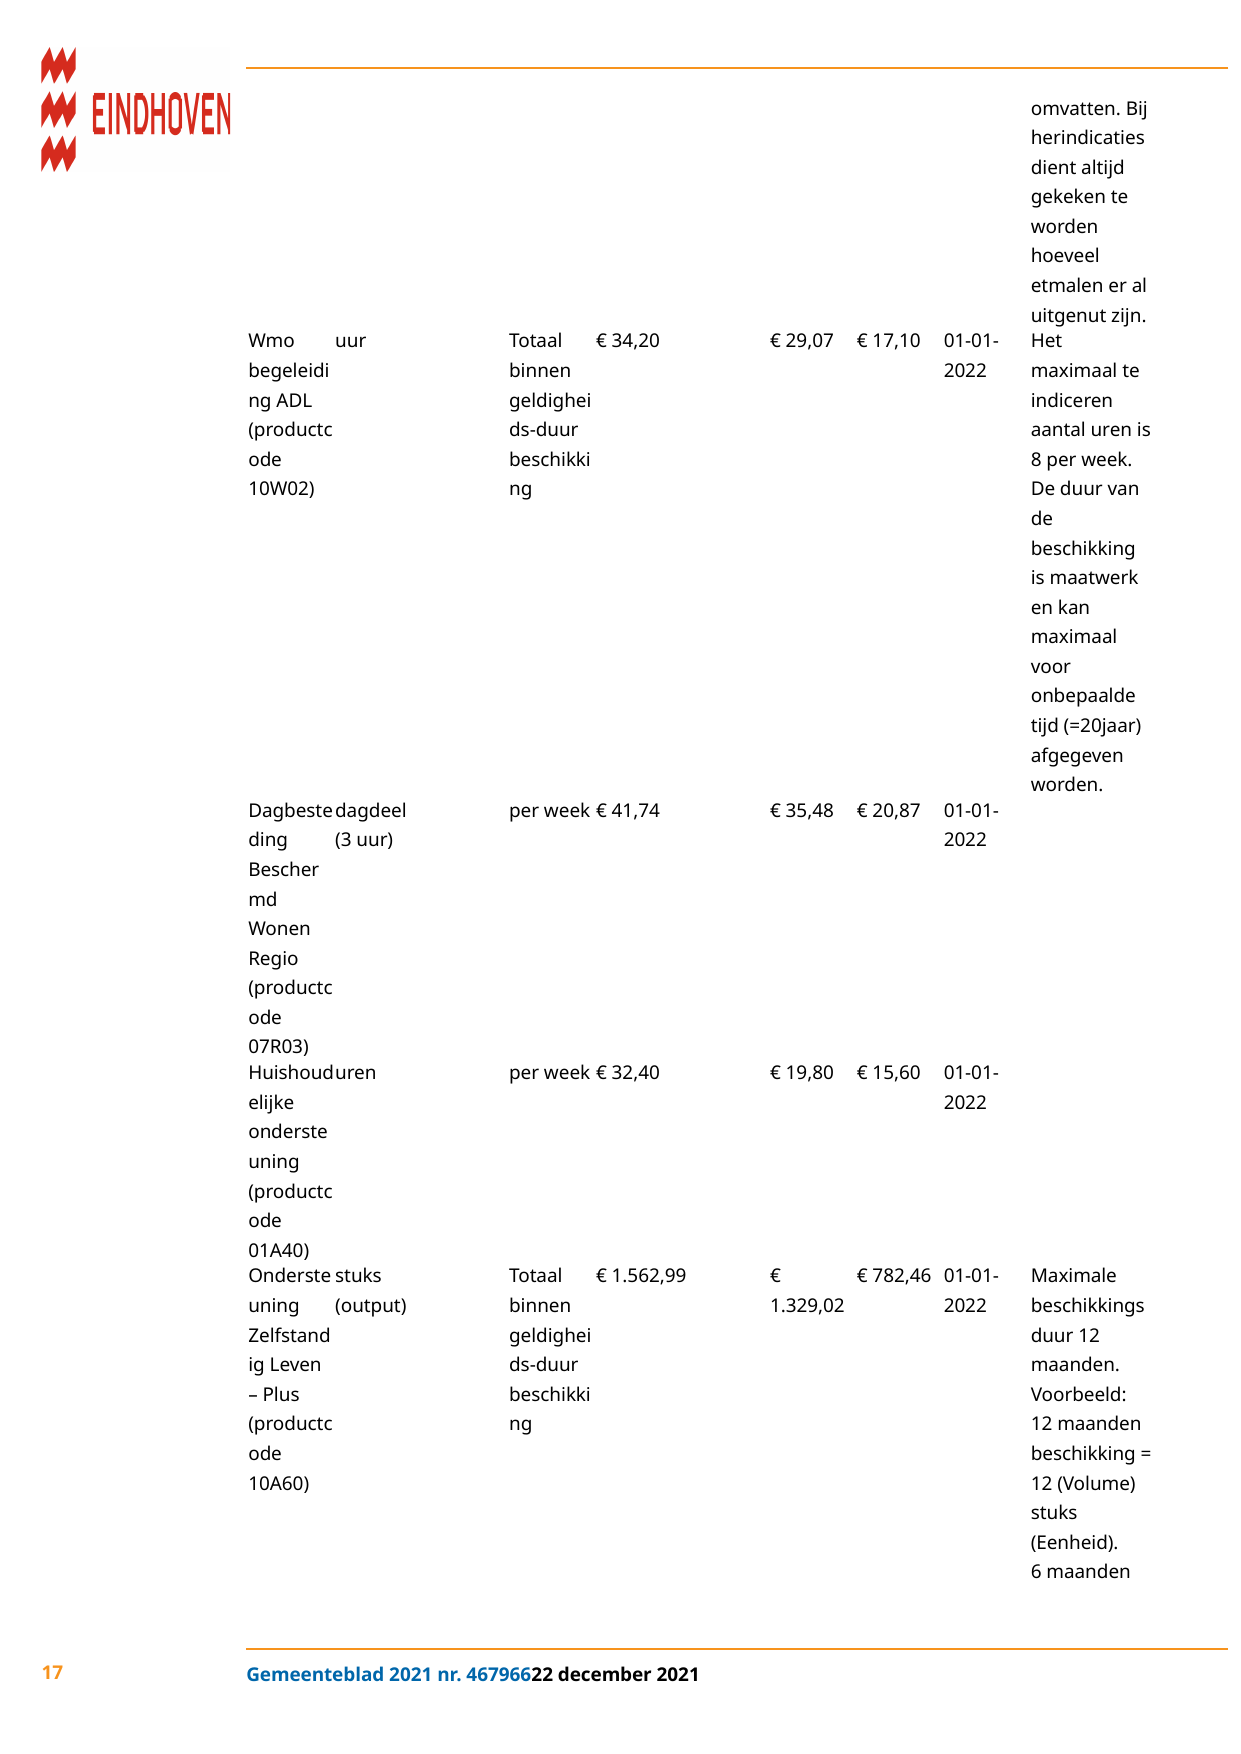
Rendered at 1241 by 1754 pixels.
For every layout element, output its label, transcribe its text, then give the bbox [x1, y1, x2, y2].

table_cell € 29,07 [770, 328, 857, 797]
table_cell [596, 95, 770, 328]
table_cell per week [509, 1060, 596, 1263]
table_cell [944, 95, 1031, 328]
table_cell dagdeel (3 uur) [335, 797, 422, 1059]
picture [41, 47, 231, 172]
table_cell Totaal binnen geldigheids-duur beschikking [509, 1263, 596, 1584]
table_cell € 17,10 [857, 328, 943, 797]
table_cell 01-01-2022 [944, 328, 1031, 797]
table_cell [422, 1060, 509, 1263]
table_cell [248, 95, 335, 328]
table_cell omvatten. Bij herindicaties dient altijd gekeken te worden hoeveel etmalen er al uitgenut zijn. [1031, 95, 1152, 328]
table_cell [422, 1263, 509, 1584]
table_cell € 15,60 [857, 1060, 943, 1263]
table_cell [422, 328, 509, 797]
table_cell 01-01-2022 [944, 1263, 1031, 1584]
table_cell € 20,87 [857, 797, 943, 1059]
table_cell Totaal binnen geldigheids-duur beschikking [509, 328, 596, 797]
table_cell Maximale beschikkingsduur 12 maanden. Voorbeeld: 12 maanden beschikking = 12 (Volume) stuks (Eenheid). 6 maanden [1031, 1263, 1152, 1584]
table_cell € 34,20 [596, 328, 770, 797]
table_cell € 19,80 [770, 1060, 857, 1263]
table_cell Wmo begeleiding ADL (productcode 10W02) [248, 328, 335, 797]
table_cell [335, 95, 422, 328]
table_cell stuks (output) [335, 1263, 422, 1584]
table_cell per week [509, 797, 596, 1059]
table_cell € 782,46 [857, 1263, 943, 1584]
table_cell € 41,74 [596, 797, 770, 1059]
table_cell € 35,48 [770, 797, 857, 1059]
table_cell [1031, 1060, 1152, 1263]
table_cell [422, 797, 509, 1059]
table_cell [422, 95, 509, 328]
table_cell Het maximaal te indiceren aantal uren is 8 per week. De duur van de beschikking is maatwerk en kan maximaal voor onbepaalde tijd (=20jaar) afgegeven worden. [1031, 328, 1152, 797]
table_cell Huishoudelijke ondersteuning (productcode 01A40) [248, 1060, 335, 1263]
table_cell uren [335, 1060, 422, 1263]
table_cell [509, 95, 596, 328]
table_cell 01-01-2022 [944, 797, 1031, 1059]
table_cell € 32,40 [596, 1060, 770, 1263]
table_cell Ondersteuning Zelfstandig Leven – Plus (productcode 10A60) [248, 1263, 335, 1584]
table_cell € 1.562,99 [596, 1263, 770, 1584]
table_cell uur [335, 328, 422, 797]
table_cell 01-01-2022 [944, 1060, 1031, 1263]
table_cell [1031, 797, 1152, 1059]
table_cell [770, 95, 857, 328]
table_cell [857, 95, 943, 328]
table_cell Dagbesteding Beschermd Wonen Regio (productcode 07R03) [248, 797, 335, 1059]
table_cell € 1.329,02 [770, 1263, 857, 1584]
